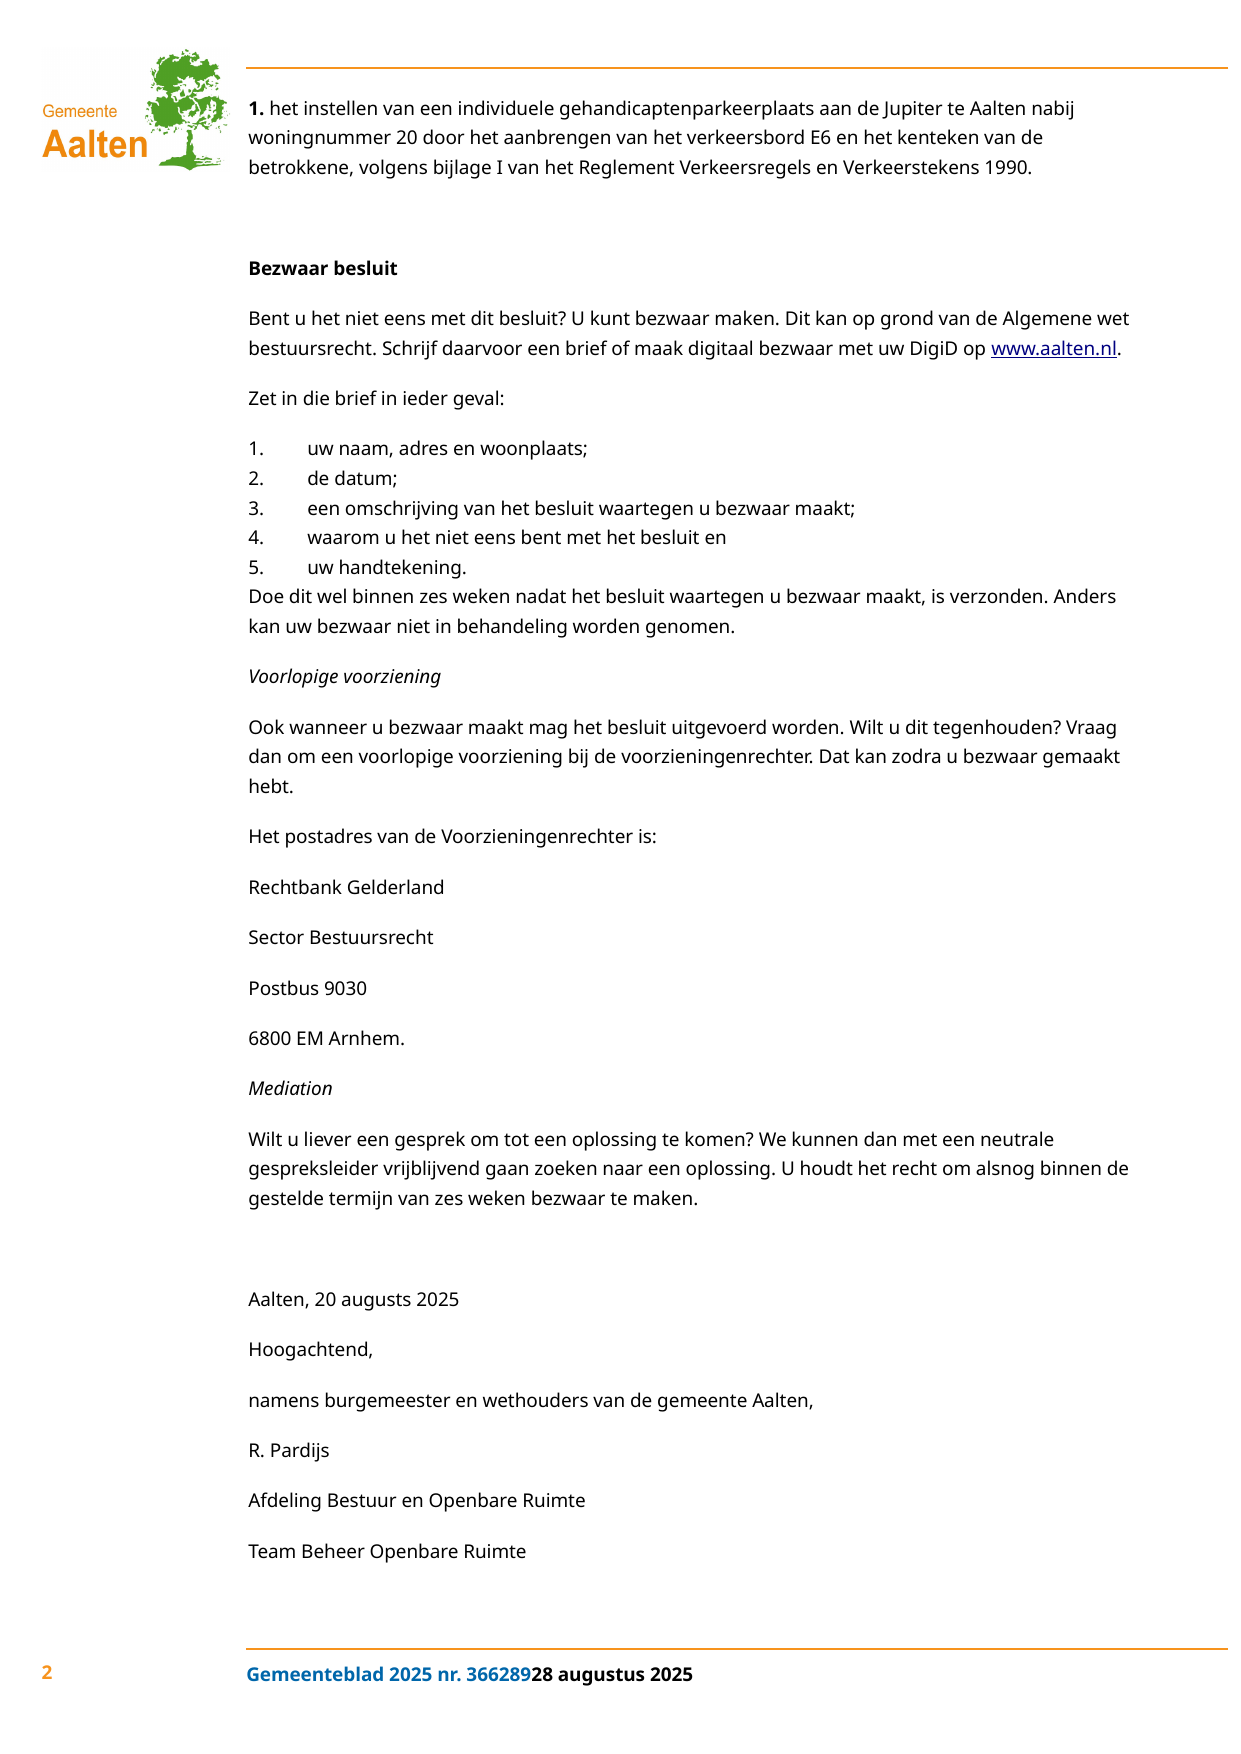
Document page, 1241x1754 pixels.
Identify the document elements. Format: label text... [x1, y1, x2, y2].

list de datum; [248, 465, 1152, 491]
text 6800 EM Arnhem. [248, 1025, 1152, 1051]
list uw naam, adres en woonplaats; [248, 436, 1152, 461]
text Ook wanneer u bezwaar maakt mag het besluit uitgevoerd worden. Wilt u dit tegenhouden? Vraag dan om een voorlopige voorziening bij de voorzieningenrechter. Dat kan zodra u bezwaar gemaakt hebt. [248, 714, 1152, 799]
list een omschrijving van het besluit waartegen u bezwaar maakt; [248, 495, 1152, 521]
list waarom u het niet eens bent met het besluit en [248, 524, 1152, 550]
text Bezwaar besluit [248, 255, 1152, 281]
text Wilt u liever een gesprek om tot een oplossing te komen? We kunnen dan met een neutrale gespreksleider vrijblijvend gaan zoeken naar een oplossing. U houdt het recht om alsnog binnen de gestelde termijn van zes weken bezwaar te maken. [248, 1126, 1152, 1211]
picture [41, 47, 231, 172]
list uw handtekening. [248, 554, 1152, 580]
text Het postadres van de Voorzieningenrechter is: [248, 823, 1152, 849]
text Zet in die brief in ieder geval: [248, 385, 1152, 411]
text Postbus 9030 [248, 975, 1152, 1001]
text Bent u het niet eens met dit besluit? U kunt bezwaar maken. Dit kan op grond van de Algemene wet bestuursrecht. Schrijf daarvoor een brief of maak digitaal bezwaar met uw DigiD op www.aalten.nl. [248, 305, 1152, 361]
text Hoogachtend, [248, 1336, 1152, 1362]
text R. Pardijs [248, 1437, 1152, 1463]
text Sector Bestuursrecht [248, 924, 1152, 950]
text Rechtbank Gelderland [248, 874, 1152, 900]
text Mediation [248, 1076, 1152, 1101]
text Team Beheer Openbare Ruimte [248, 1538, 1152, 1564]
text namens burgemeester en wethouders van de gemeente Aalten, [248, 1387, 1152, 1413]
text Afdeling Bestuur en Openbare Ruimte [248, 1488, 1152, 1513]
text Aalten, 20 augusts 2025 [248, 1286, 1152, 1312]
text Voorlopige voorziening [248, 663, 1152, 689]
text Doe dit wel binnen zes weken nadat het besluit waartegen u bezwaar maakt, is verzonden. Anders kan uw bezwaar niet in behandeling worden genomen. [248, 583, 1152, 639]
text 1. het instellen van een individuele gehandicaptenparkeerplaats aan de Jupiter te Aalten nabij woningnummer 20 door het aanbrengen van het verkeersbord E6 en het kenteken van de betrokkene, volgens bijlage I van het Reglement Verkeersregels en Verkeerstekens 1990. [248, 95, 1152, 180]
